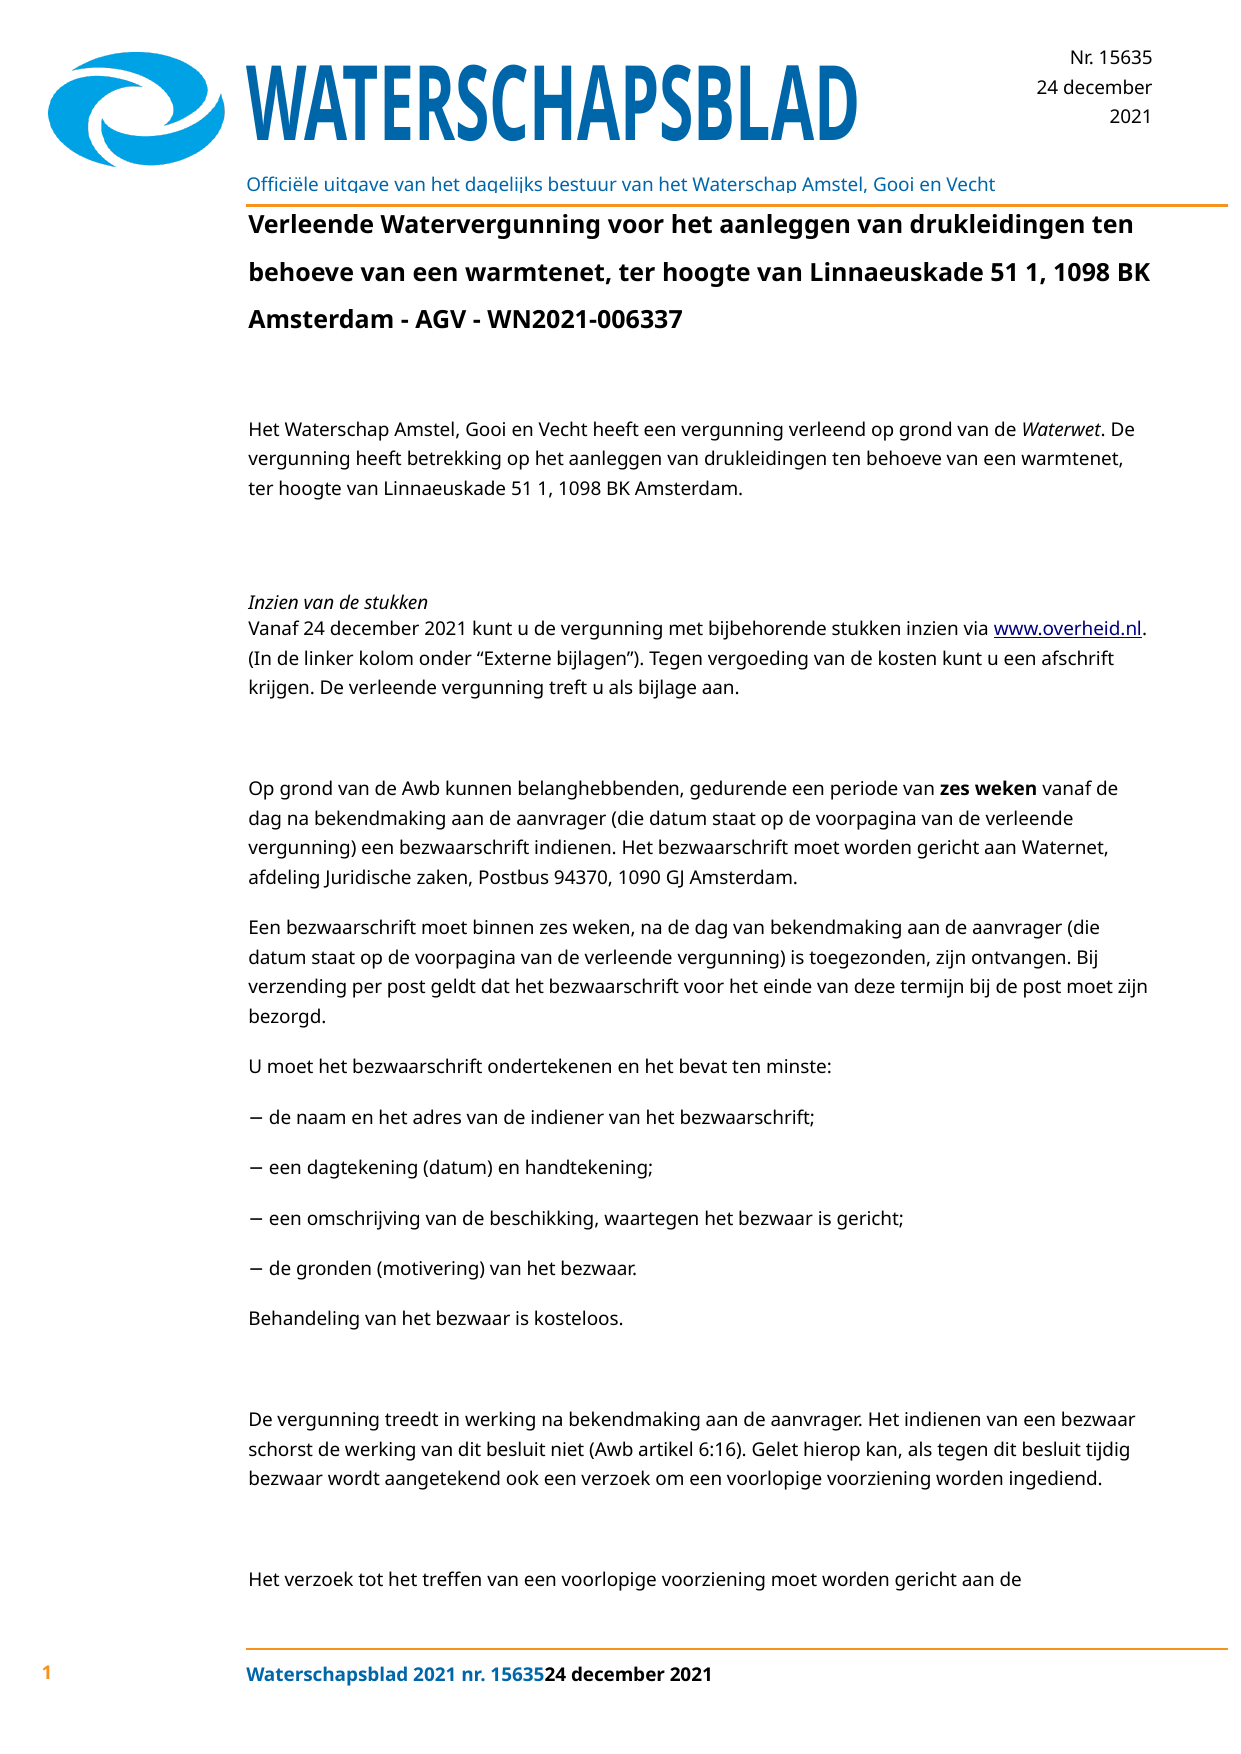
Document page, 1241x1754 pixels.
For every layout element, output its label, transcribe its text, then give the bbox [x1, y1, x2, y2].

text − de naam en het adres van de indiener van het bezwaarschrift; [248, 1104, 1152, 1130]
text Een bezwaarschrift moet binnen zes weken, na de dag van bekendmaking aan de aanvrager (die datum staat op de voorpagina van de verleende vergunning) is toegezonden, zijn ontvangen. Bij verzending per post geldt dat het bezwaarschrift voor het einde van deze termijn bij de post moet zijn bezorgd. [248, 914, 1152, 1029]
text − een dagtekening (datum) en handtekening; [248, 1154, 1152, 1180]
text Het Waterschap Amstel, Gooi en Vecht heeft een vergunning verleend op grond van de Waterwet. De vergunning heeft betrekking op het aanleggen van drukleidingen ten behoeve van een warmtenet, ter hoogte van Linnaeuskade 51 1, 1098 BK Amsterdam. [248, 416, 1152, 501]
text Vanaf 24 december 2021 kunt u de vergunning met bijbehorende stukken inzien via www.overheid.nl. (In de linker kolom onder “Externe bijlagen”). Tegen vergoeding van de kosten kunt u een afschrift krijgen. De verleende vergunning treft u als bijlage aan. [248, 615, 1152, 700]
picture [41, 47, 231, 172]
text Op grond van de Awb kunnen belanghebbenden, gedurende een periode van zes weken vanaf de dag na bekendmaking aan de aanvrager (die datum staat op de voorpagina van de verleende vergunning) een bezwaarschrift indienen. Het bezwaarschrift moet worden gericht aan Waternet, afdeling Juridische zaken, Postbus 94370, 1090 GJ Amsterdam. [248, 775, 1152, 890]
text Behandeling van het bezwaar is kosteloos. [248, 1306, 1152, 1331]
text Verleende Watervergunning voor het aanleggen van drukleidingen ten behoeve van een warmtenet, ter hoogte van Linnaeuskade 51 1, 1098 BK Amsterdam - AGV - WN2021-006337 [248, 207, 1152, 336]
text − een omschrijving van de beschikking, waartegen het bezwaar is gericht; [248, 1205, 1152, 1231]
text Inzien van de stukken [248, 589, 1152, 615]
text − de gronden (motivering) van het bezwaar. [248, 1255, 1152, 1281]
text U moet het bezwaarschrift ondertekenen en het bevat ten minste: [248, 1053, 1152, 1079]
text Het verzoek tot het treffen van een voorlopige voorziening moet worden gericht aan de [248, 1566, 1152, 1592]
text De vergunning treedt in werking na bekendmaking aan de aanvrager. Het indienen van een bezwaar schorst de werking van dit besluit niet (Awb artikel 6:16). Gelet hierop kan, als tegen dit besluit tijdig bezwaar wordt aangetekend ook een verzoek om een voorlopige voorziening worden ingediend. [248, 1406, 1152, 1491]
